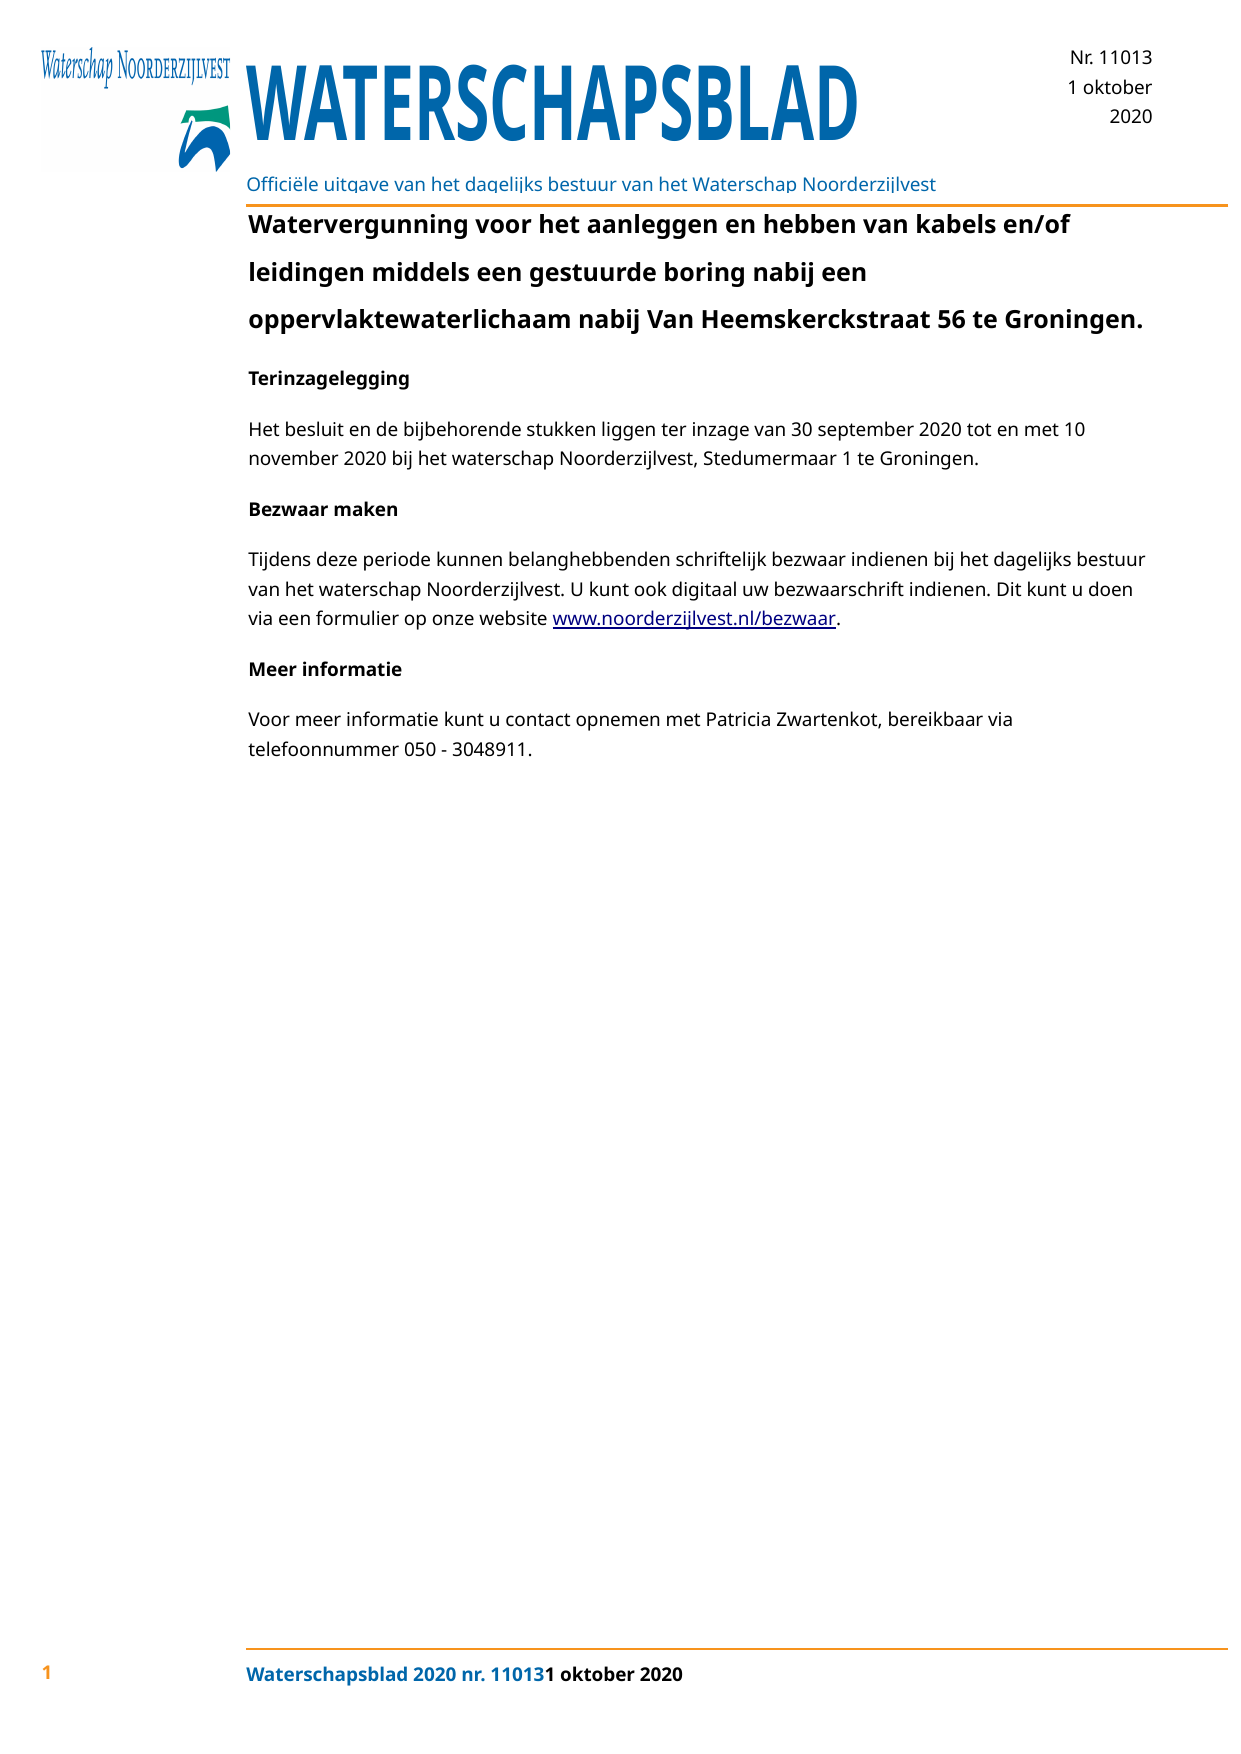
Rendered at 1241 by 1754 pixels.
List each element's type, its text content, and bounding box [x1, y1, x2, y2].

text Meer informatie [248, 656, 1152, 682]
text Voor meer informatie kunt u contact opnemen met Patricia Zwartenkot, bereikbaar via telefoonnummer 050 - 3048911. [248, 706, 1152, 762]
picture [41, 47, 231, 172]
text Tijdens deze periode kunnen belanghebbenden schriftelijk bezwaar indienen bij het dagelijks bestuur van het waterschap Noorderzijlvest. U kunt ook digitaal uw bezwaarschrift indienen. Dit kunt u doen via een formulier op onze website www.noorderzijlvest.nl/bezwaar. [248, 546, 1152, 631]
text Het besluit en de bijbehorende stukken liggen ter inzage van 30 september 2020 tot en met 10 november 2020 bij het waterschap Noorderzijlvest, Stedumermaar 1 te Groningen. [248, 416, 1152, 471]
text Terinzagelegging [248, 366, 1152, 391]
text Bezwaar maken [248, 496, 1152, 522]
text Watervergunning voor het aanleggen en hebben van kabels en/of leidingen middels een gestuurde boring nabij een oppervlaktewaterlichaam nabij Van Heemskerckstraat 56 te Groningen. [248, 207, 1152, 336]
